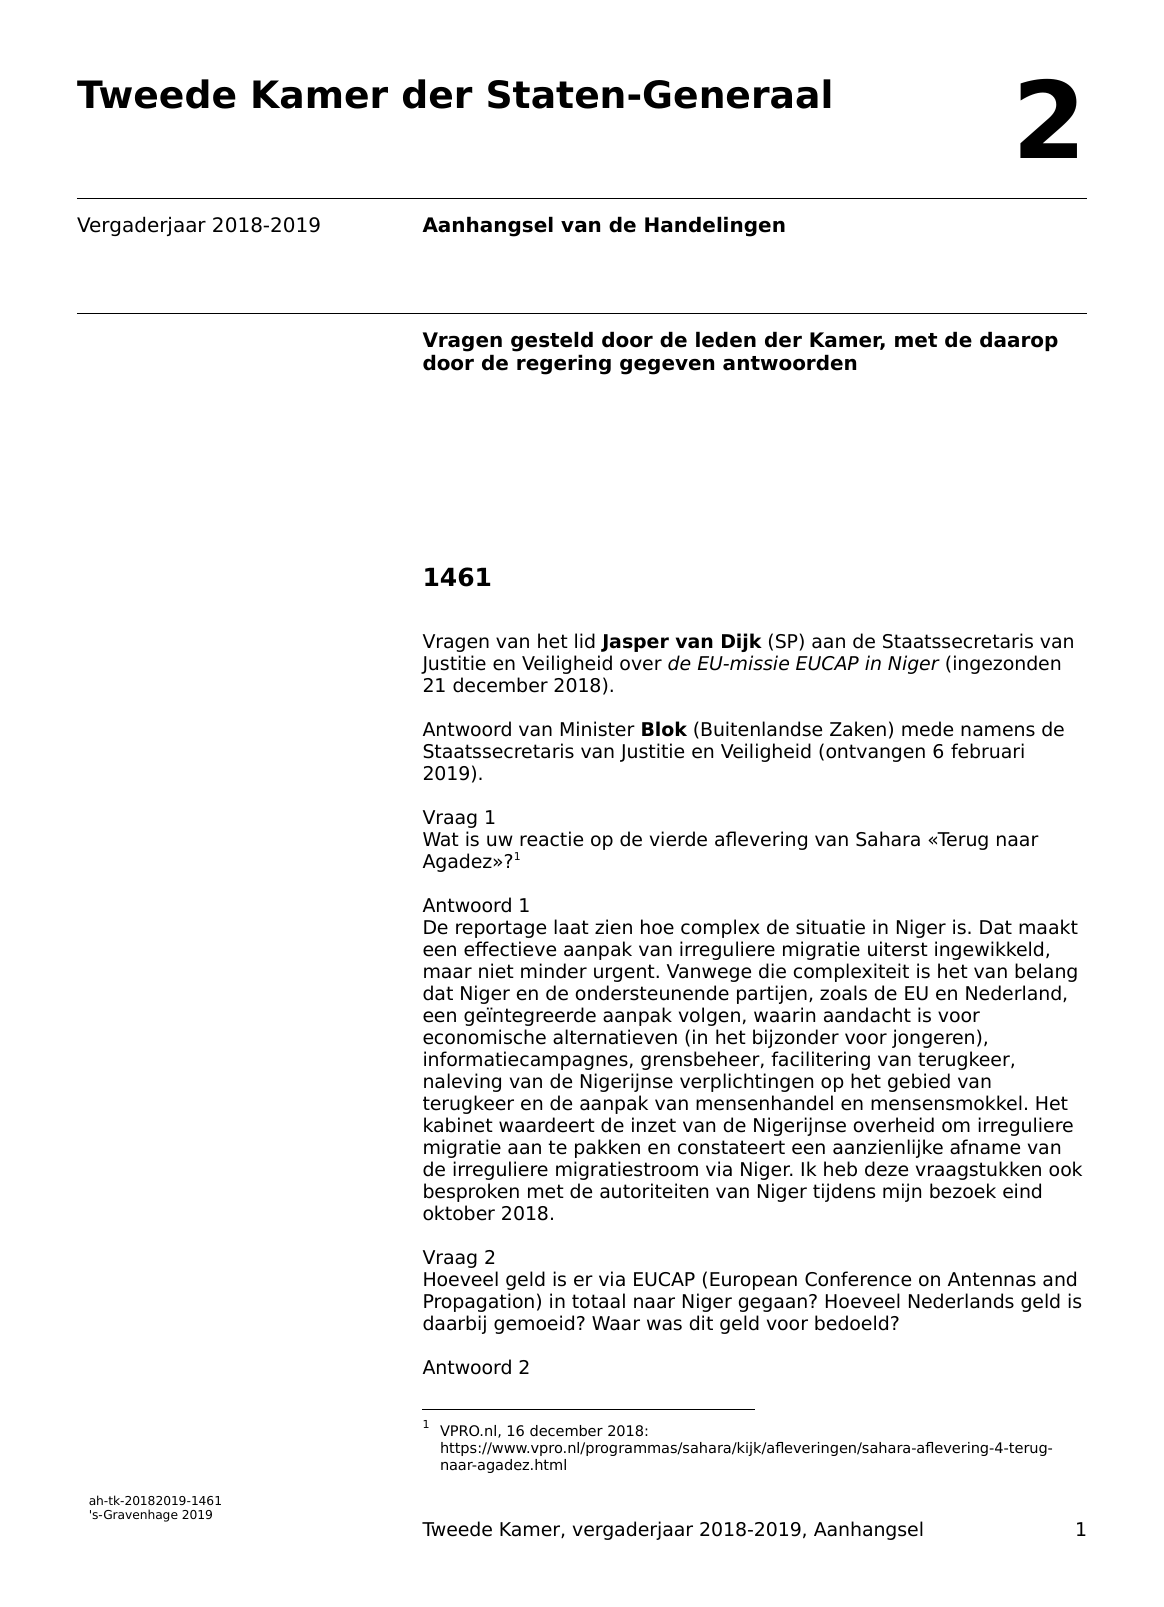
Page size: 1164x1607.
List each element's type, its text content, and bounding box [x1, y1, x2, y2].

text De reportage laat zien hoe complex de situatie in Niger is. Dat maakt een effectieve aanpak van irreguliere migratie uiterst ingewikkeld, maar niet minder urgent. Vanwege die complexiteit is het van belang dat Niger en de ondersteunende partijen, zoals de EU en Nederland, een geïntegreerde aanpak volgen, waarin aandacht is voor economische alternatieven (in het bijzonder voor jongeren), informatiecampagnes, grensbeheer, facilitering van terugkeer, naleving van de Nigerijnse verplichtingen op het gebied van terugkeer en de aanpak van mensenhandel en mensensmokkel. Het kabinet waardeert de inzet van de Nigerijnse overheid om irreguliere migratie aan te pakken en constateert een aanzienlijke afname van de irreguliere migratiestroom via Niger. Ik heb deze vraagstukken ook besproken met de autoriteiten van Niger tijdens mijn bezoek eind oktober 2018. [422, 917, 1087, 1225]
table_header 2 [886, 59, 1087, 198]
text Vraag 2 [422, 1247, 1087, 1269]
text Vraag 1 [422, 807, 1087, 829]
table_cell Vergaderjaar 2018-2019 [77, 199, 422, 313]
text 's-Gravenhage 2019 [88, 1508, 323, 1522]
text ah-tk-20182019-1461 [88, 1494, 323, 1508]
table_cell Vragen gesteld door de leden der Kamer, met de daarop door de regering gegeven antwoorden [422, 314, 1087, 376]
table_cell Aanhangsel van de Handelingen [422, 199, 1087, 313]
text Hoeveel geld is er via EUCAP (European Conference on Antennas and Propagation) in totaal naar Niger gegaan? Hoeveel Nederlands geld is daarbij gemoeid? Waar was dit geld voor bedoeld? [422, 1269, 1087, 1335]
text Antwoord van Minister Blok (Buitenlandse Zaken) mede namens de Staatssecretaris van Justitie en Veiligheid (ontvangen 6 februari 2019). [422, 719, 1087, 785]
text Antwoord 2 [422, 1357, 1087, 1379]
text Antwoord 1 [422, 895, 1087, 917]
table_cell [77, 314, 422, 376]
text Wat is uw reactie op de vierde aflevering van Sahara «Terug naar Agadez»? [422, 829, 1087, 873]
text Vragen van het lid Jasper van Dijk (SP) aan de Staatssecretaris van Justitie en Veiligheid over de EU-missie EUCAP in Niger (ingezonden 21 december 2018). [422, 631, 1087, 697]
table_header Tweede Kamer der Staten-Generaal [77, 59, 886, 198]
text VPRO.nl, 16 december 2018: https://www.vpro.nl/programmas/sahara/kijk/afleveringen/sahara-aflevering-4-terug-naar-agadez.html [422, 1418, 1087, 1474]
text 1461 [422, 563, 1087, 592]
